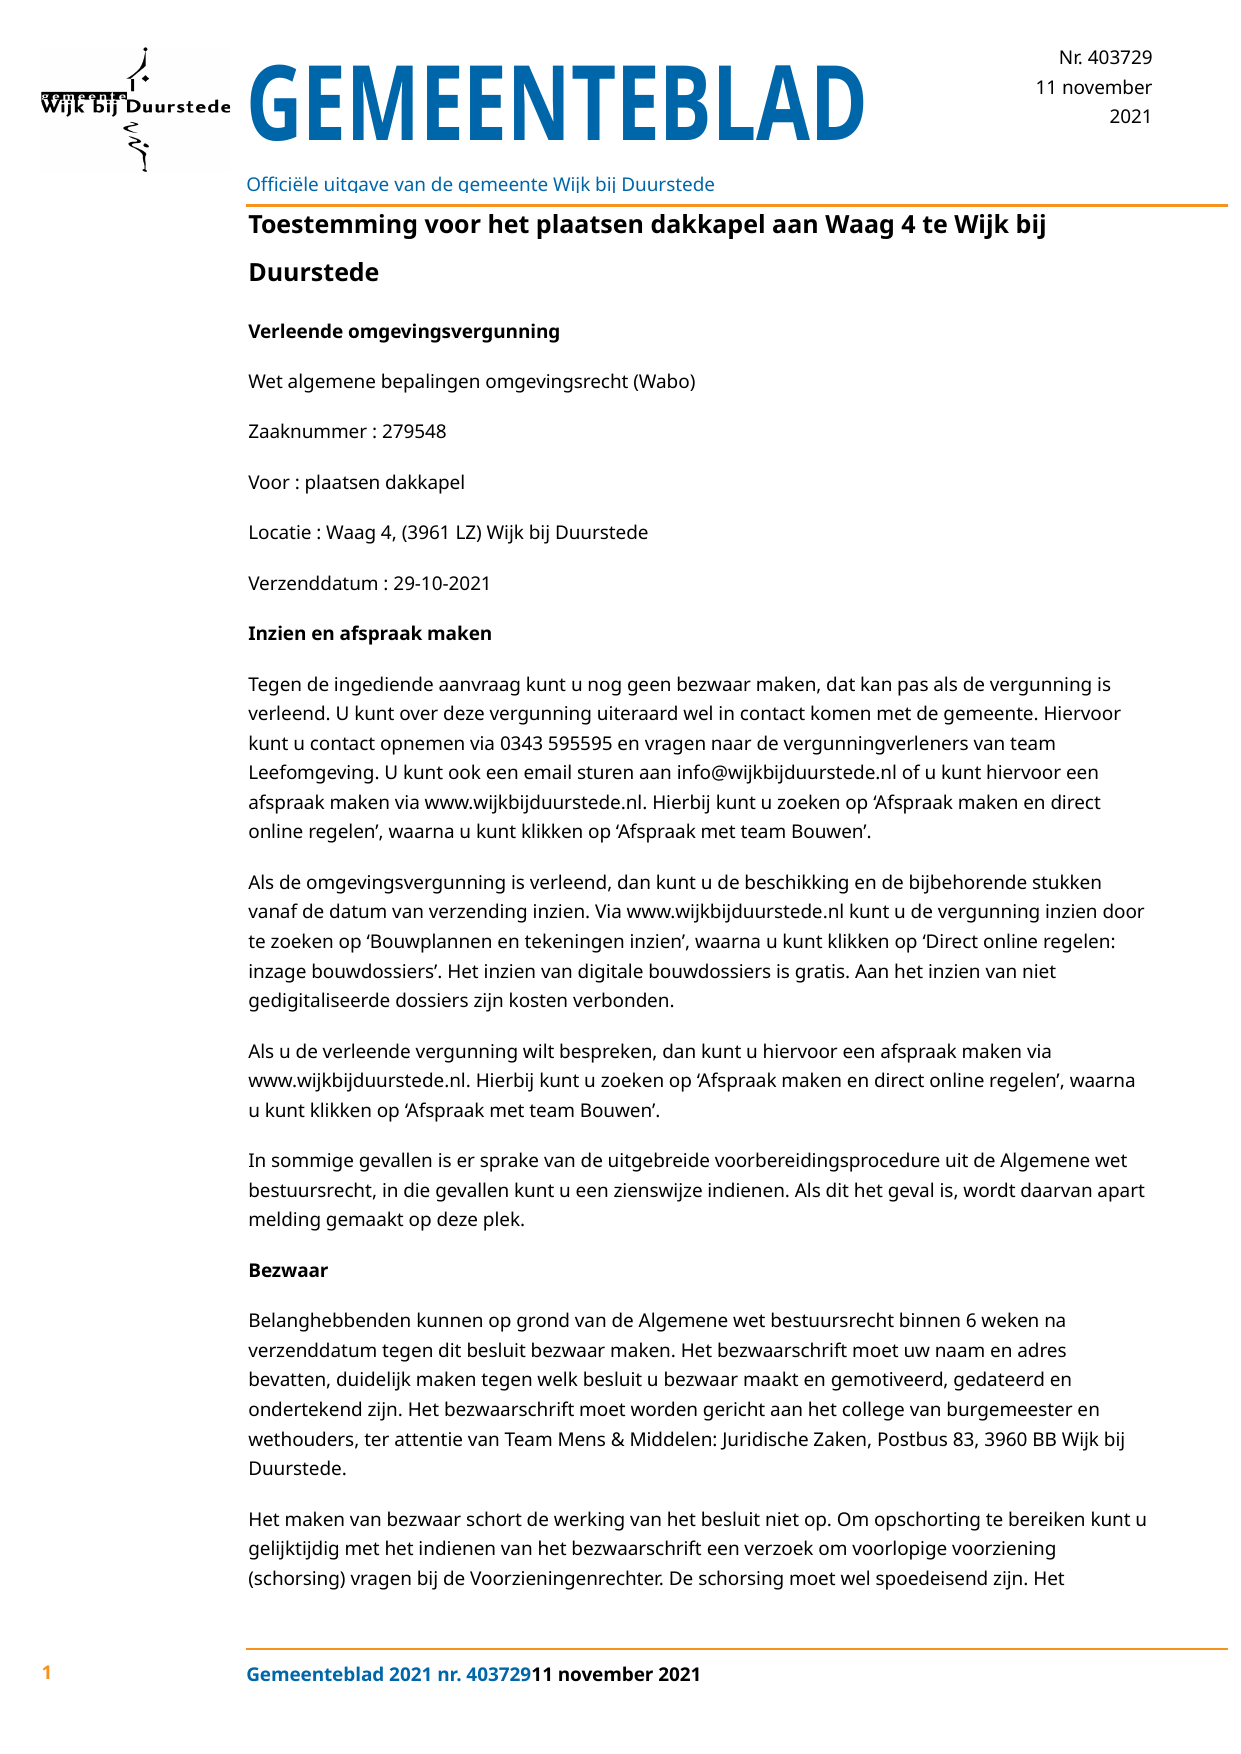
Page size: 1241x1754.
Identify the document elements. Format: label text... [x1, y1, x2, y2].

picture [41, 47, 231, 172]
text Als u de verleende vergunning wilt bespreken, dan kunt u hiervoor een afspraak maken via www.wijkbijduurstede.nl. Hierbij kunt u zoeken op ‘Afspraak maken en direct online regelen’, waarna u kunt klikken op ‘Afspraak met team Bouwen’. [248, 1038, 1152, 1123]
text In sommige gevallen is er sprake van de uitgebreide voorbereidingsprocedure uit de Algemene wet bestuursrecht, in die gevallen kunt u een zienswijze indienen. Als dit het geval is, wordt daarvan apart melding gemaakt op deze plek. [248, 1147, 1152, 1232]
text Het maken van bezwaar schort de werking van het besluit niet op. Om opschorting te bereiken kunt u gelijktijdig met het indienen van het bezwaarschrift een verzoek om voorlopige voorziening (schorsing) vragen bij de Voorzieningenrechter. De schorsing moet wel spoedeisend zijn. Het [248, 1506, 1152, 1591]
text Bezwaar [248, 1257, 1152, 1283]
text Verleende omgevingsvergunning [248, 318, 1152, 344]
text Inzien en afspraak maken [248, 620, 1152, 646]
text Als de omgevingsvergunning is verleend, dan kunt u de beschikking en de bijbehorende stukken vanaf de datum van verzending inzien. Via www.wijkbijduurstede.nl kunt u de vergunning inzien door te zoeken op ‘Bouwplannen en tekeningen inzien’, waarna u kunt klikken op ‘Direct online regelen: inzage bouwdossiers’. Het inzien van digitale bouwdossiers is gratis. Aan het inzien van niet gedigitaliseerde dossiers zijn kosten verbonden. [248, 869, 1152, 1013]
text Zaaknummer : 279548 [248, 419, 1152, 444]
text Locatie : Waag 4, (3961 LZ) Wijk bij Duurstede [248, 519, 1152, 545]
text Voor : plaatsen dakkapel [248, 469, 1152, 495]
text Belanghebbenden kunnen op grond van de Algemene wet bestuursrecht binnen 6 weken na verzenddatum tegen dit besluit bezwaar maken. Het bezwaarschrift moet uw naam en adres bevatten, duidelijk maken tegen welk besluit u bezwaar maakt en gemotiveerd, gedateerd en ondertekend zijn. Het bezwaarschrift moet worden gericht aan het college van burgemeester en wethouders, ter attentie van Team Mens & Middelen: Juridische Zaken, Postbus 83, 3960 BB Wijk bij Duurstede. [248, 1307, 1152, 1481]
text Wet algemene bepalingen omgevingsrecht (Wabo) [248, 368, 1152, 394]
text Tegen de ingediende aanvraag kunt u nog geen bezwaar maken, dat kan pas als de vergunning is verleend. U kunt over deze vergunning uiteraard wel in contact komen met de gemeente. Hiervoor kunt u contact opnemen via 0343 595595 en vragen naar de vergunningverleners van team Leefomgeving. U kunt ook een email sturen aan info@wijkbijduurstede.nl of u kunt hiervoor een afspraak maken via www.wijkbijduurstede.nl. Hierbij kunt u zoeken op ‘Afspraak maken en direct online regelen’, waarna u kunt klikken op ‘Afspraak met team Bouwen’. [248, 671, 1152, 844]
text Verzenddatum : 29-10-2021 [248, 570, 1152, 596]
text Toestemming voor het plaatsen dakkapel aan Waag 4 te Wijk bij Duurstede [248, 207, 1152, 288]
